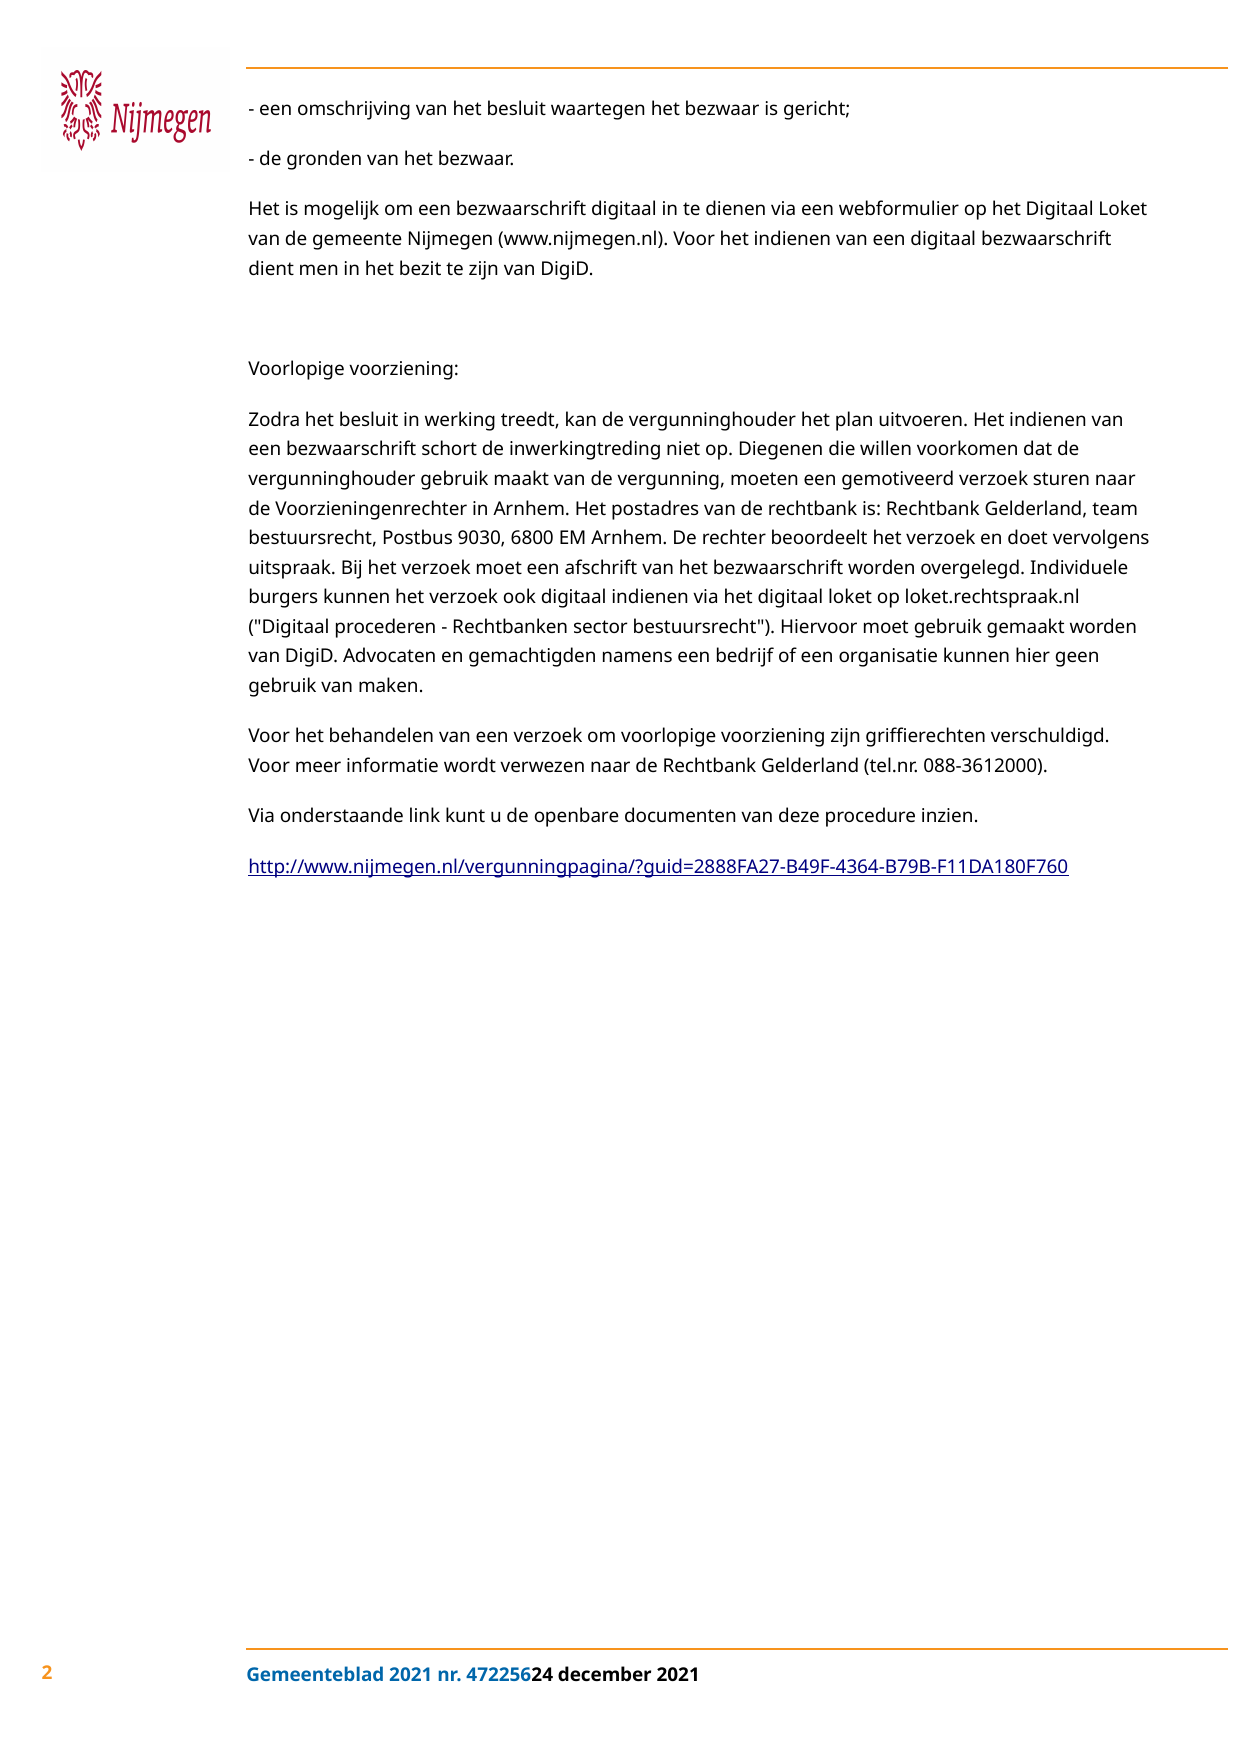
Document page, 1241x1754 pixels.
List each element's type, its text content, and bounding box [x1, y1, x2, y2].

text Voor het behandelen van een verzoek om voorlopige voorziening zijn griffierechten verschuldigd. Voor meer informatie wordt verwezen naar de Rechtbank Gelderland (tel.nr. 088-3612000). [248, 723, 1152, 778]
text - de gronden van het bezwaar. [248, 145, 1152, 171]
text Voorlopige voorziening: [248, 356, 1152, 381]
text - een omschrijving van het besluit waartegen het bezwaar is gericht; [248, 95, 1152, 121]
text http://www.nijmegen.nl/vergunningpagina/?guid=2888FA27-B49F-4364-B79B-F11DA180F760 [248, 853, 1152, 879]
picture [41, 47, 231, 172]
text Via onderstaande link kunt u de openbare documenten van deze procedure inzien. [248, 803, 1152, 828]
text Het is mogelijk om een bezwaarschrift digitaal in te dienen via een webformulier op het Digitaal Loket van de gemeente Nijmegen (www.nijmegen.nl). Voor het indienen van een digitaal bezwaarschrift dient men in het bezit te zijn van DigiD. [248, 196, 1152, 281]
text Zodra het besluit in werking treedt, kan de vergunninghouder het plan uitvoeren. Het indienen van een bezwaarschrift schort de inwerkingtreding niet op. Diegenen die willen voorkomen dat de vergunninghouder gebruik maakt van de vergunning, moeten een gemotiveerd verzoek sturen naar de Voorzieningenrechter in Arnhem. Het postadres van de rechtbank is: Rechtbank Gelderland, team bestuursrecht, Postbus 9030, 6800 EM Arnhem. De rechter beoordeelt het verzoek en doet vervolgens uitspraak. Bij het verzoek moet een afschrift van het bezwaarschrift worden overgelegd. Individuele burgers kunnen het verzoek ook digitaal indienen via het digitaal loket op loket.rechtspraak.nl ("Digitaal procederen - Rechtbanken sector bestuursrecht"). Hiervoor moet gebruik gemaakt worden van DigiD. Advocaten en gemachtigden namens een bedrijf of een organisatie kunnen hier geen gebruik van maken. [248, 406, 1152, 698]
